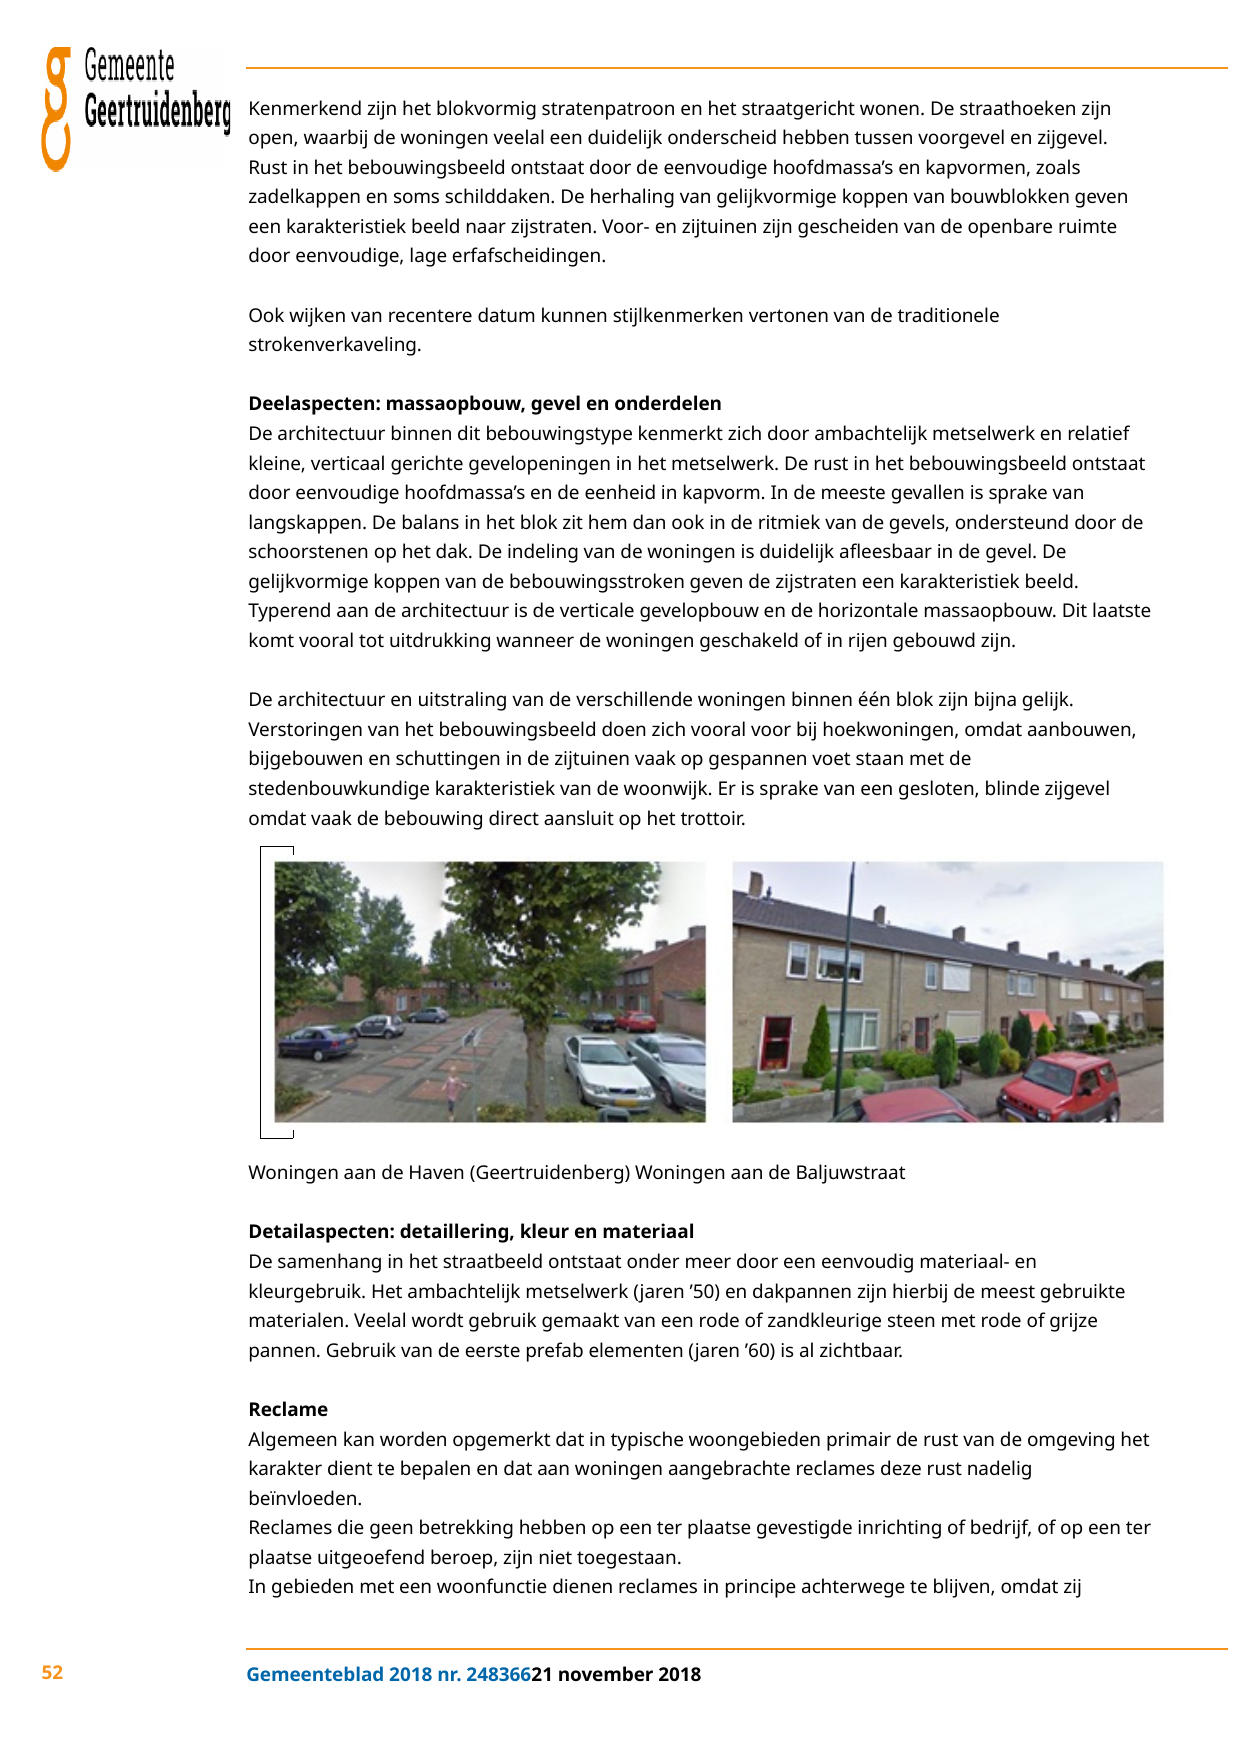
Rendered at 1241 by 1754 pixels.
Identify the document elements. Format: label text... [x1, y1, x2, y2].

text De architectuur en uitstraling van de verschillende woningen binnen één blok zijn bijna gelijk. Verstoringen van het bebouwingsbeeld doen zich vooral voor bij hoekwoningen, omdat aanbouwen, bijgebouwen en schuttingen in de zijtuinen vaak op gespannen voet staan met de stedenbouwkundige karakteristiek van de woonwijk. Er is sprake van een gesloten, blinde zijgevel omdat vaak de bebouwing direct aansluit op het trottoir. [248, 686, 1152, 831]
text Detailaspecten: detaillering, kleur en materiaal [248, 1219, 1152, 1244]
text Reclames die geen betrekking hebben op een ter plaatse gevestigde inrichting of bedrijf, of op een ter plaatse uitgeoefend beroep, zijn niet toegestaan. [248, 1514, 1152, 1570]
text De samenhang in het straatbeeld ontstaat onder meer door een eenvoudig materiaal- en kleurgebruik. Het ambachtelijk metselwerk (jaren ’50) en dakpannen zijn hierbij de meest gebruikte materialen. Veelal wordt gebruik gemaakt van een rode of zandkleurige steen met rode of grijze pannen. Gebruik van de eerste prefab elementen (jaren ’60) is al zichtbaar. [248, 1248, 1152, 1363]
picture [41, 47, 231, 172]
picture [268, 855, 1173, 1130]
text Woningen aan de Haven (Geertruidenberg) Woningen aan de Baljuwstraat [248, 1159, 1152, 1185]
text Deelaspecten: massaopbouw, gevel en onderdelen [248, 391, 1152, 416]
text De architectuur binnen dit bebouwingstype kenmerkt zich door ambachtelijk metselwerk en relatief kleine, verticaal gerichte gevelopeningen in het metselwerk. De rust in het bebouwingsbeeld ontstaat door eenvoudige hoofdmassa’s en de eenheid in kapvorm. In de meeste gevallen is sprake van langskappen. De balans in het blok zit hem dan ook in de ritmiek van de gevels, ondersteund door de schoorstenen op het dak. De indeling van de woningen is duidelijk afleesbaar in de gevel. De gelijkvormige koppen van de bebouwingsstroken geven de zijstraten een karakteristiek beeld. [248, 420, 1152, 594]
text Reclame [248, 1396, 1152, 1422]
text In gebieden met een woonfunctie dienen reclames in principe achterwege te blijven, omdat zij [248, 1574, 1152, 1599]
text Ook wijken van recentere datum kunnen stijlkenmerken vertonen van de traditionele strokenverkaveling. [248, 302, 1152, 357]
text Kenmerkend zijn het blokvormig stratenpatroon en het straatgericht wonen. De straathoeken zijn open, waarbij de woningen veelal een duidelijk onderscheid hebben tussen voorgevel en zijgevel. [248, 95, 1152, 150]
text Rust in het bebouwingsbeeld ontstaat door de eenvoudige hoofdmassa’s en kapvormen, zoals zadelkappen en soms schilddaken. De herhaling van gelijkvormige koppen van bouwblokken geven een karakteristiek beeld naar zijstraten. Voor- en zijtuinen zijn gescheiden van de openbare ruimte door eenvoudige, lage erfafscheidingen. [248, 154, 1152, 268]
text Algemeen kan worden opgemerkt dat in typische woongebieden primair de rust van de omgeving het karakter dient te bepalen en dat aan woningen aangebrachte reclames deze rust nadelig beïnvloeden. [248, 1426, 1152, 1511]
text Typerend aan de architectuur is de verticale gevelopbouw en de horizontale massaopbouw. Dit laatste komt vooral tot uitdrukking wanneer de woningen geschakeld of in rijen gebouwd zijn. [248, 598, 1152, 653]
